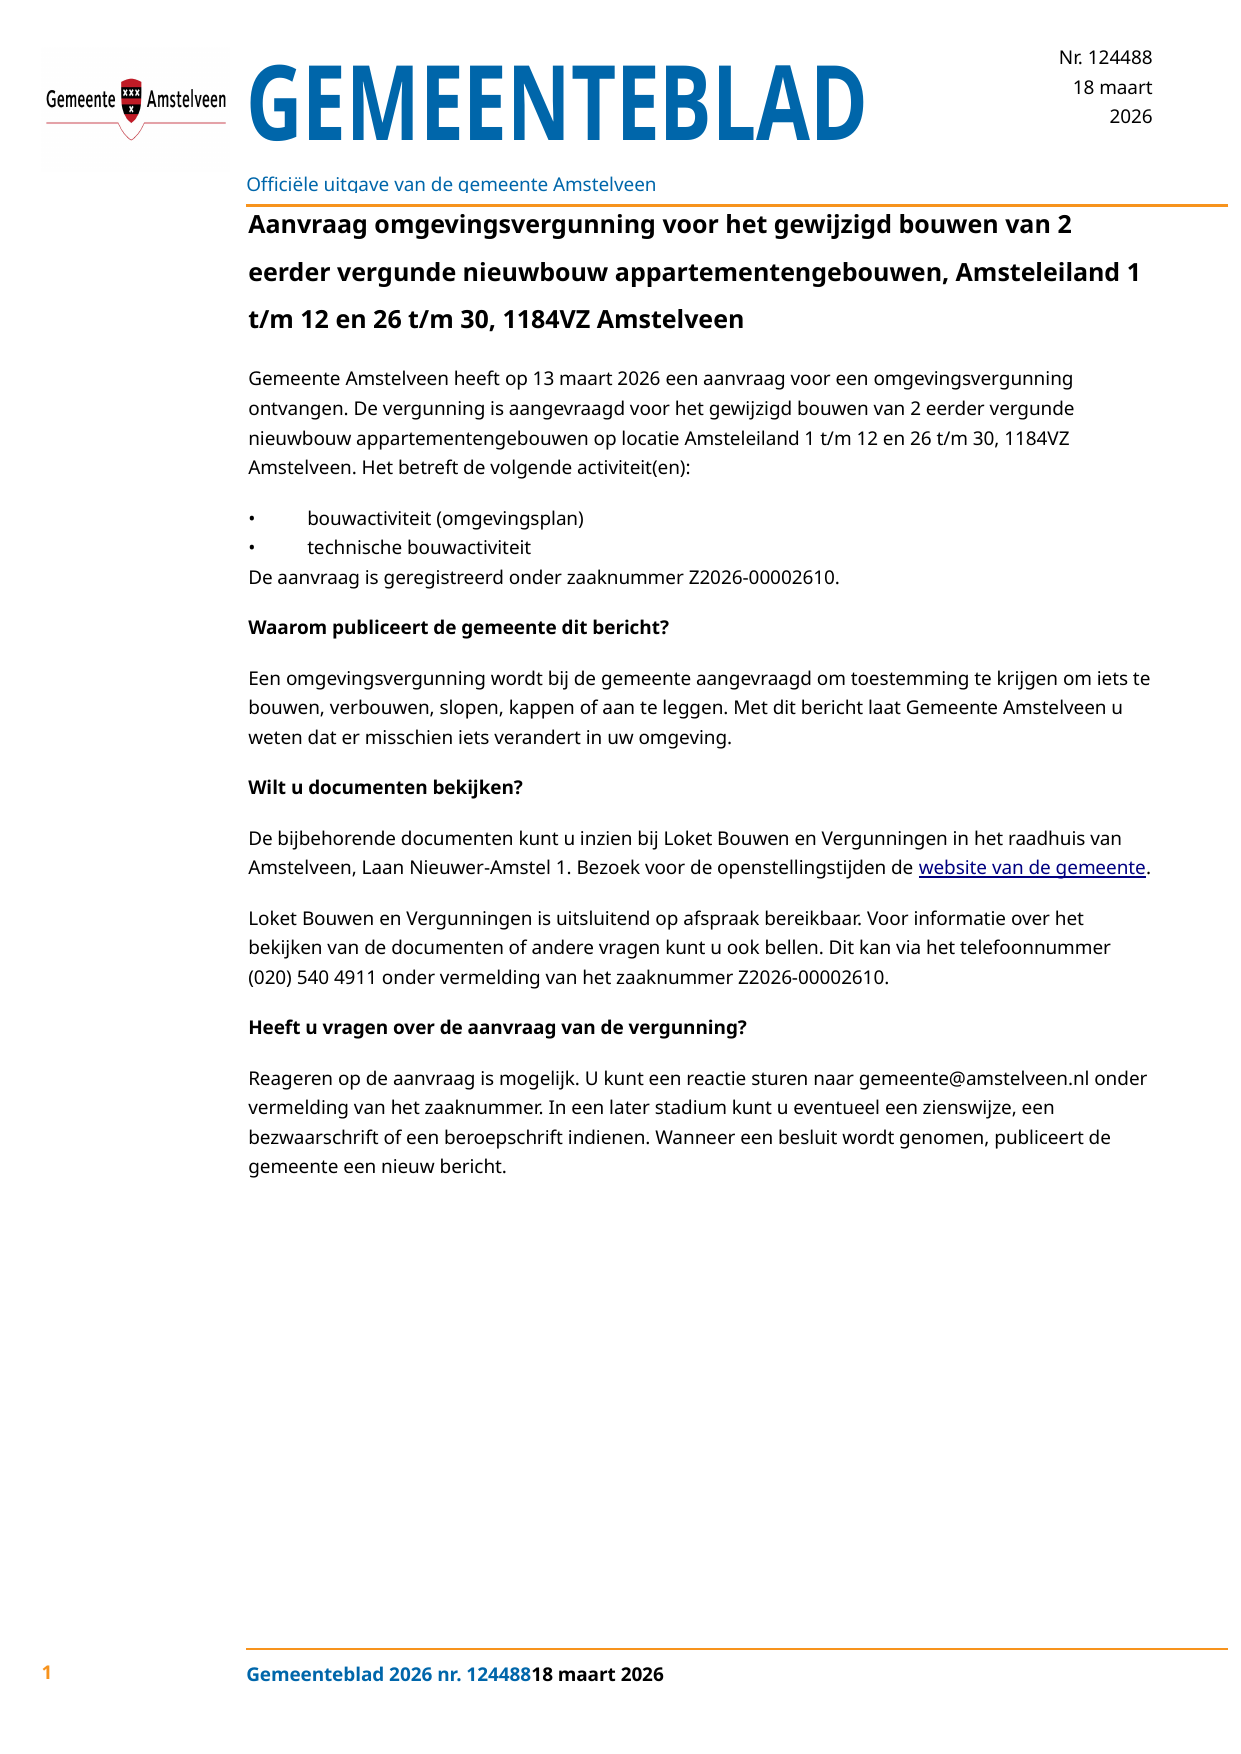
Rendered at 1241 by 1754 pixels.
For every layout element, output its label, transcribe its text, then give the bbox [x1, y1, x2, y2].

text Aanvraag omgevingsvergunning voor het gewijzigd bouwen van 2 eerder vergunde nieuwbouw appartementengebouwen, Amsteleiland 1 t/m 12 en 26 t/m 30, 1184VZ Amstelveen [248, 207, 1152, 336]
text Reageren op de aanvraag is mogelijk. U kunt een reactie sturen naar gemeente@amstelveen.nl onder vermelding van het zaaknummer. In een later stadium kunt u eventueel een zienswijze, een bezwaarschrift of een beroepschrift indienen. Wanneer een besluit wordt genomen, publiceert de gemeente een nieuw bericht. [248, 1065, 1152, 1179]
text Loket Bouwen en Vergunningen is uitsluitend op afspraak bereikbaar. Voor informatie over het bekijken van de documenten of andere vragen kunt u ook bellen. Dit kan via het telefoonnummer (020) 540 4911 onder vermelding van het zaaknummer Z2026-00002610. [248, 905, 1152, 989]
text Waarom publiceert de gemeente dit bericht? [248, 614, 1152, 640]
text De bijbehorende documenten kunt u inzien bij Loket Bouwen en Vergunningen in het raadhuis van Amstelveen, Laan Nieuwer-Amstel 1. Bezoek voor de openstellingstijden de website van de gemeente. [248, 825, 1152, 880]
text Gemeente Amstelveen heeft op 13 maart 2026 een aanvraag voor een omgevingsvergunning ontvangen. De vergunning is aangevraagd voor het gewijzigd bouwen van 2 eerder vergunde nieuwbouw appartementengebouwen op locatie Amsteleiland 1 t/m 12 en 26 t/m 30, 1184VZ Amstelveen. Het betreft de volgende activiteit(en): [248, 366, 1152, 480]
text Wilt u documenten bekijken? [248, 774, 1152, 800]
picture [41, 47, 231, 172]
text Een omgevingsvergunning wordt bij de gemeente aangevraagd om toestemming te krijgen om iets te bouwen, verbouwen, slopen, kappen of aan te leggen. Met dit bericht laat Gemeente Amstelveen u weten dat er misschien iets verandert in uw omgeving. [248, 665, 1152, 749]
text De aanvraag is geregistreerd onder zaaknummer Z2026-00002610. [248, 564, 1152, 589]
text Heeft u vragen over de aanvraag van de vergunning? [248, 1014, 1152, 1040]
list technische bouwactiviteit [248, 534, 1152, 560]
list bouwactiviteit (omgevingsplan) [248, 505, 1152, 530]
